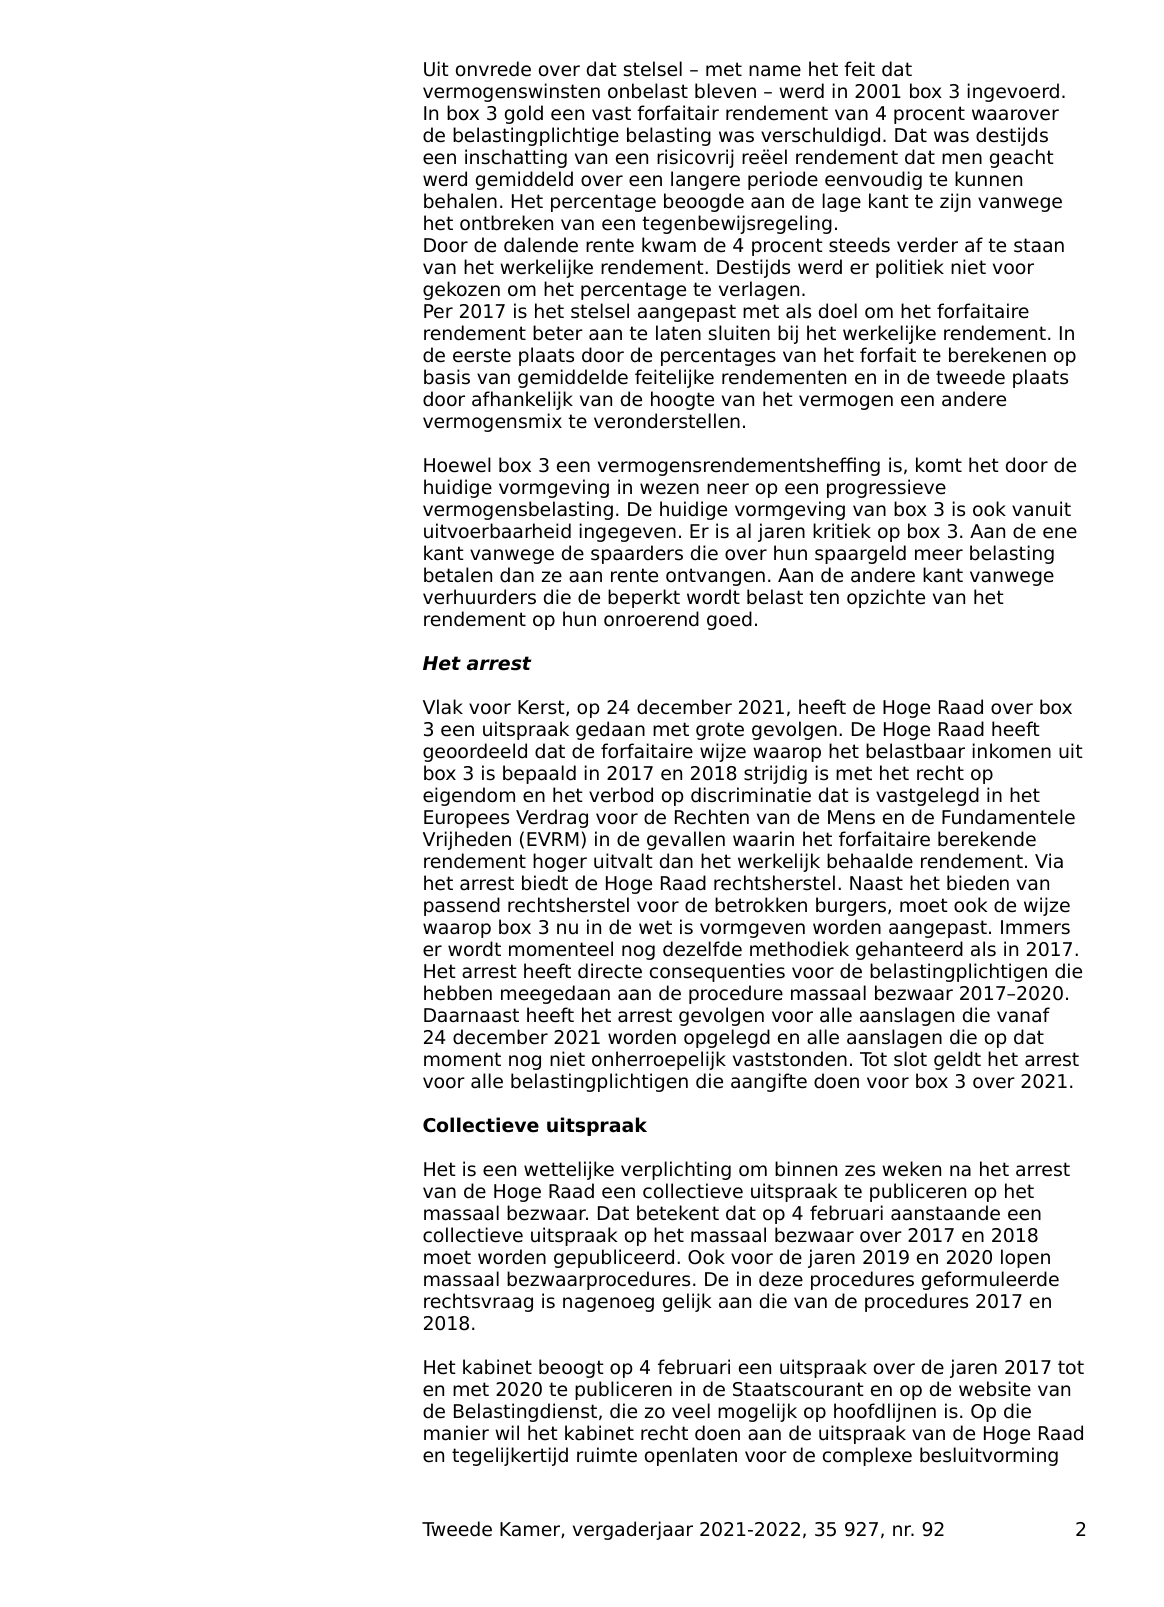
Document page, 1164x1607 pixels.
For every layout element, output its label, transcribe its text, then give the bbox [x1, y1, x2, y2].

text Het kabinet beoogt op 4 februari een uitspraak over de jaren 2017 tot en met 2020 te publiceren in de Staatscourant en op de website van de Belastingdienst, die zo veel mogelijk op hoofdlijnen is. Op die manier wil het kabinet recht doen aan de uitspraak van de Hoge Raad en tegelijkertijd ruimte openlaten voor de complexe besluitvorming [422, 1357, 1087, 1467]
subtitle Het arrest [422, 653, 1087, 675]
text Hoewel box 3 een vermogensrendementsheffing is, komt het door de huidige vormgeving in wezen neer op een progressieve vermogensbelasting. De huidige vormgeving van box 3 is ook vanuit uitvoerbaarheid ingegeven. Er is al jaren kritiek op box 3. Aan de ene kant vanwege de spaarders die over hun spaargeld meer belasting betalen dan ze aan rente ontvangen. Aan de andere kant vanwege verhuurders die de beperkt wordt belast ten opzichte van het rendement op hun onroerend goed. [422, 455, 1087, 631]
text Uit onvrede over dat stelsel – met name het feit dat vermogenswinsten onbelast bleven – werd in 2001 box 3 ingevoerd. In box 3 gold een vast forfaitair rendement van 4 procent waarover de belastingplichtige belasting was verschuldigd. Dat was destijds een inschatting van een risicovrij reëel rendement dat men geacht werd gemiddeld over een langere periode eenvoudig te kunnen behalen. Het percentage beoogde aan de lage kant te zijn vanwege het ontbreken van een tegenbewijsregeling. [422, 59, 1087, 235]
subtitle Collectieve uitspraak [422, 1115, 1087, 1137]
text Door de dalende rente kwam de 4 procent steeds verder af te staan van het werkelijke rendement. Destijds werd er politiek niet voor gekozen om het percentage te verlagen. [422, 235, 1087, 301]
text Per 2017 is het stelsel aangepast met als doel om het forfaitaire rendement beter aan te laten sluiten bij het werkelijke rendement. In de eerste plaats door de percentages van het forfait te berekenen op basis van gemiddelde feitelijke rendementen en in de tweede plaats door afhankelijk van de hoogte van het vermogen een andere vermogensmix te veronderstellen. [422, 301, 1087, 433]
text Het is een wettelijke verplichting om binnen zes weken na het arrest van de Hoge Raad een collectieve uitspraak te publiceren op het massaal bezwaar. Dat betekent dat op 4 februari aanstaande een collectieve uitspraak op het massaal bezwaar over 2017 en 2018 moet worden gepubliceerd. Ook voor de jaren 2019 en 2020 lopen massaal bezwaarprocedures. De in deze procedures geformuleerde rechtsvraag is nagenoeg gelijk aan die van de procedures 2017 en 2018. [422, 1159, 1087, 1335]
text Het arrest heeft directe consequenties voor de belastingplichtigen die hebben meegedaan aan de procedure massaal bezwaar 2017–2020. Daarnaast heeft het arrest gevolgen voor alle aanslagen die vanaf 24 december 2021 worden opgelegd en alle aanslagen die op dat moment nog niet onherroepelijk vaststonden. Tot slot geldt het arrest voor alle belastingplichtigen die aangifte doen voor box 3 over 2021. [422, 961, 1087, 1093]
text Vlak voor Kerst, op 24 december 2021, heeft de Hoge Raad over box 3 een uitspraak gedaan met grote gevolgen. De Hoge Raad heeft geoordeeld dat de forfaitaire wijze waarop het belastbaar inkomen uit box 3 is bepaald in 2017 en 2018 strijdig is met het recht op eigendom en het verbod op discriminatie dat is vastgelegd in het Europees Verdrag voor de Rechten van de Mens en de Fundamentele Vrijheden (EVRM) in de gevallen waarin het forfaitaire berekende rendement hoger uitvalt dan het werkelijk behaalde rendement. Via het arrest biedt de Hoge Raad rechtsherstel. Naast het bieden van passend rechtsherstel voor de betrokken burgers, moet ook de wijze waarop box 3 nu in de wet is vormgeven worden aangepast. Immers er wordt momenteel nog dezelfde methodiek gehanteerd als in 2017. [422, 697, 1087, 961]
